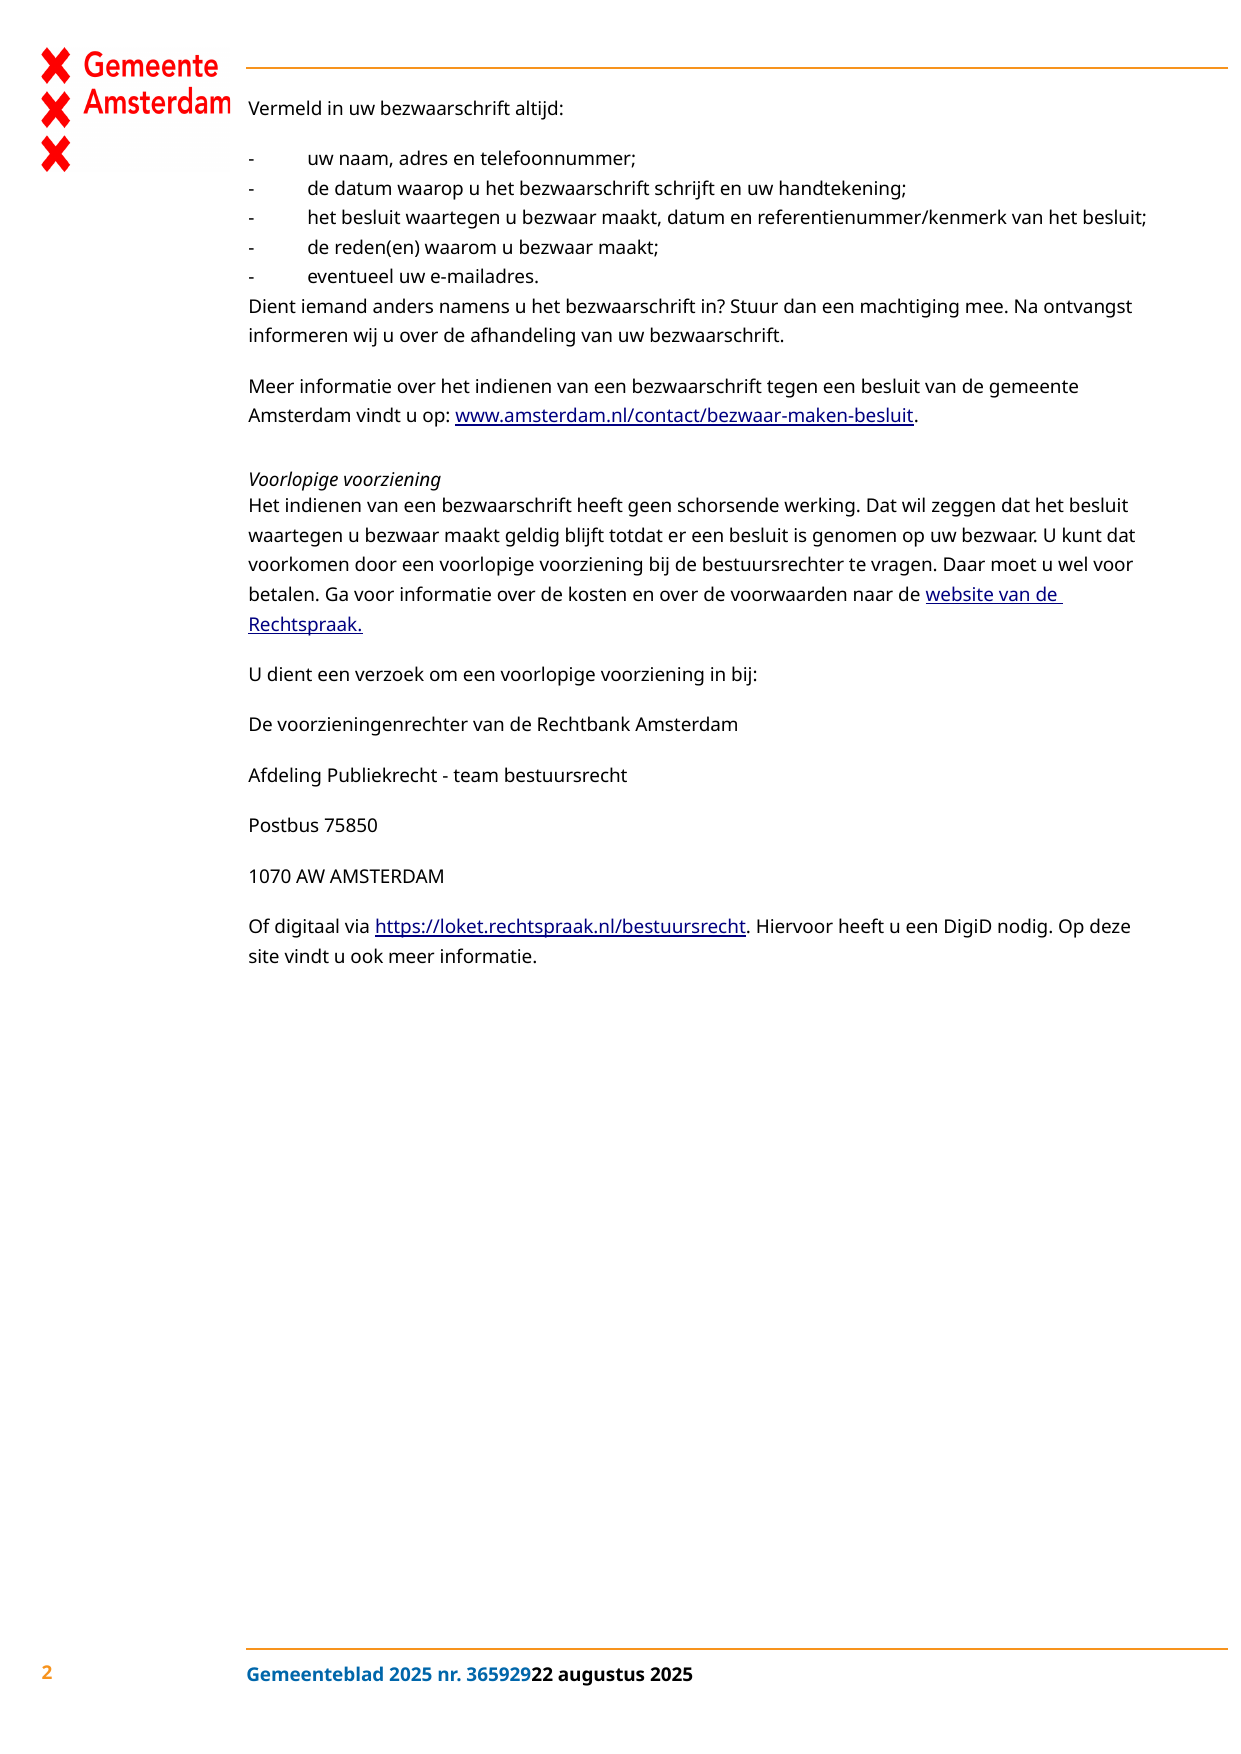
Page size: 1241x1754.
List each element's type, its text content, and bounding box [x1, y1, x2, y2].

text Dient iemand anders namens u het bezwaarschrift in? Stuur dan een machtiging mee. Na ontvangst informeren wij u over de afhandeling van uw bezwaarschrift. [248, 293, 1152, 348]
text Vermeld in uw bezwaarschrift altijd: [248, 95, 1152, 121]
list de reden(en) waarom u bezwaar maakt; [248, 234, 1152, 260]
text De voorzieningenrechter van de Rechtbank Amsterdam [248, 712, 1152, 737]
text Het indienen van een bezwaarschrift heeft geen schorsende werking. Dat wil zeggen dat het besluit waartegen u bezwaar maakt geldig blijft totdat er een besluit is genomen op uw bezwaar. U kunt dat voorkomen door een voorlopige voorziening bij de bestuursrechter te vragen. Daar moet u wel voor betalen. Ga voor informatie over de kosten en over de voorwaarden naar de website van de Rechtspraak. [248, 492, 1152, 636]
picture [41, 47, 231, 172]
list de datum waarop u het bezwaarschrift schrijft en uw handtekening; [248, 175, 1152, 201]
list eventueel uw e-mailadres. [248, 263, 1152, 289]
list het besluit waartegen u bezwaar maakt, datum en referentienummer/kenmerk van het besluit; [248, 204, 1152, 230]
list uw naam, adres en telefoonnummer; [248, 145, 1152, 171]
text U dient een verzoek om een voorlopige voorziening in bij: [248, 661, 1152, 687]
text Of digitaal via https://loket.rechtspraak.nl/bestuursrecht. Hiervoor heeft u een DigiD nodig. Op deze site vindt u ook meer informatie. [248, 913, 1152, 968]
text 1070 AW AMSTERDAM [248, 863, 1152, 888]
text Meer informatie over het indienen van een bezwaarschrift tegen een besluit van de gemeente Amsterdam vindt u op: www.amsterdam.nl/contact/bezwaar-maken-besluit. [248, 373, 1152, 428]
text Afdeling Publiekrecht - team bestuursrecht [248, 762, 1152, 788]
text Postbus 75850 [248, 812, 1152, 838]
text Voorlopige voorziening [248, 467, 1152, 492]
